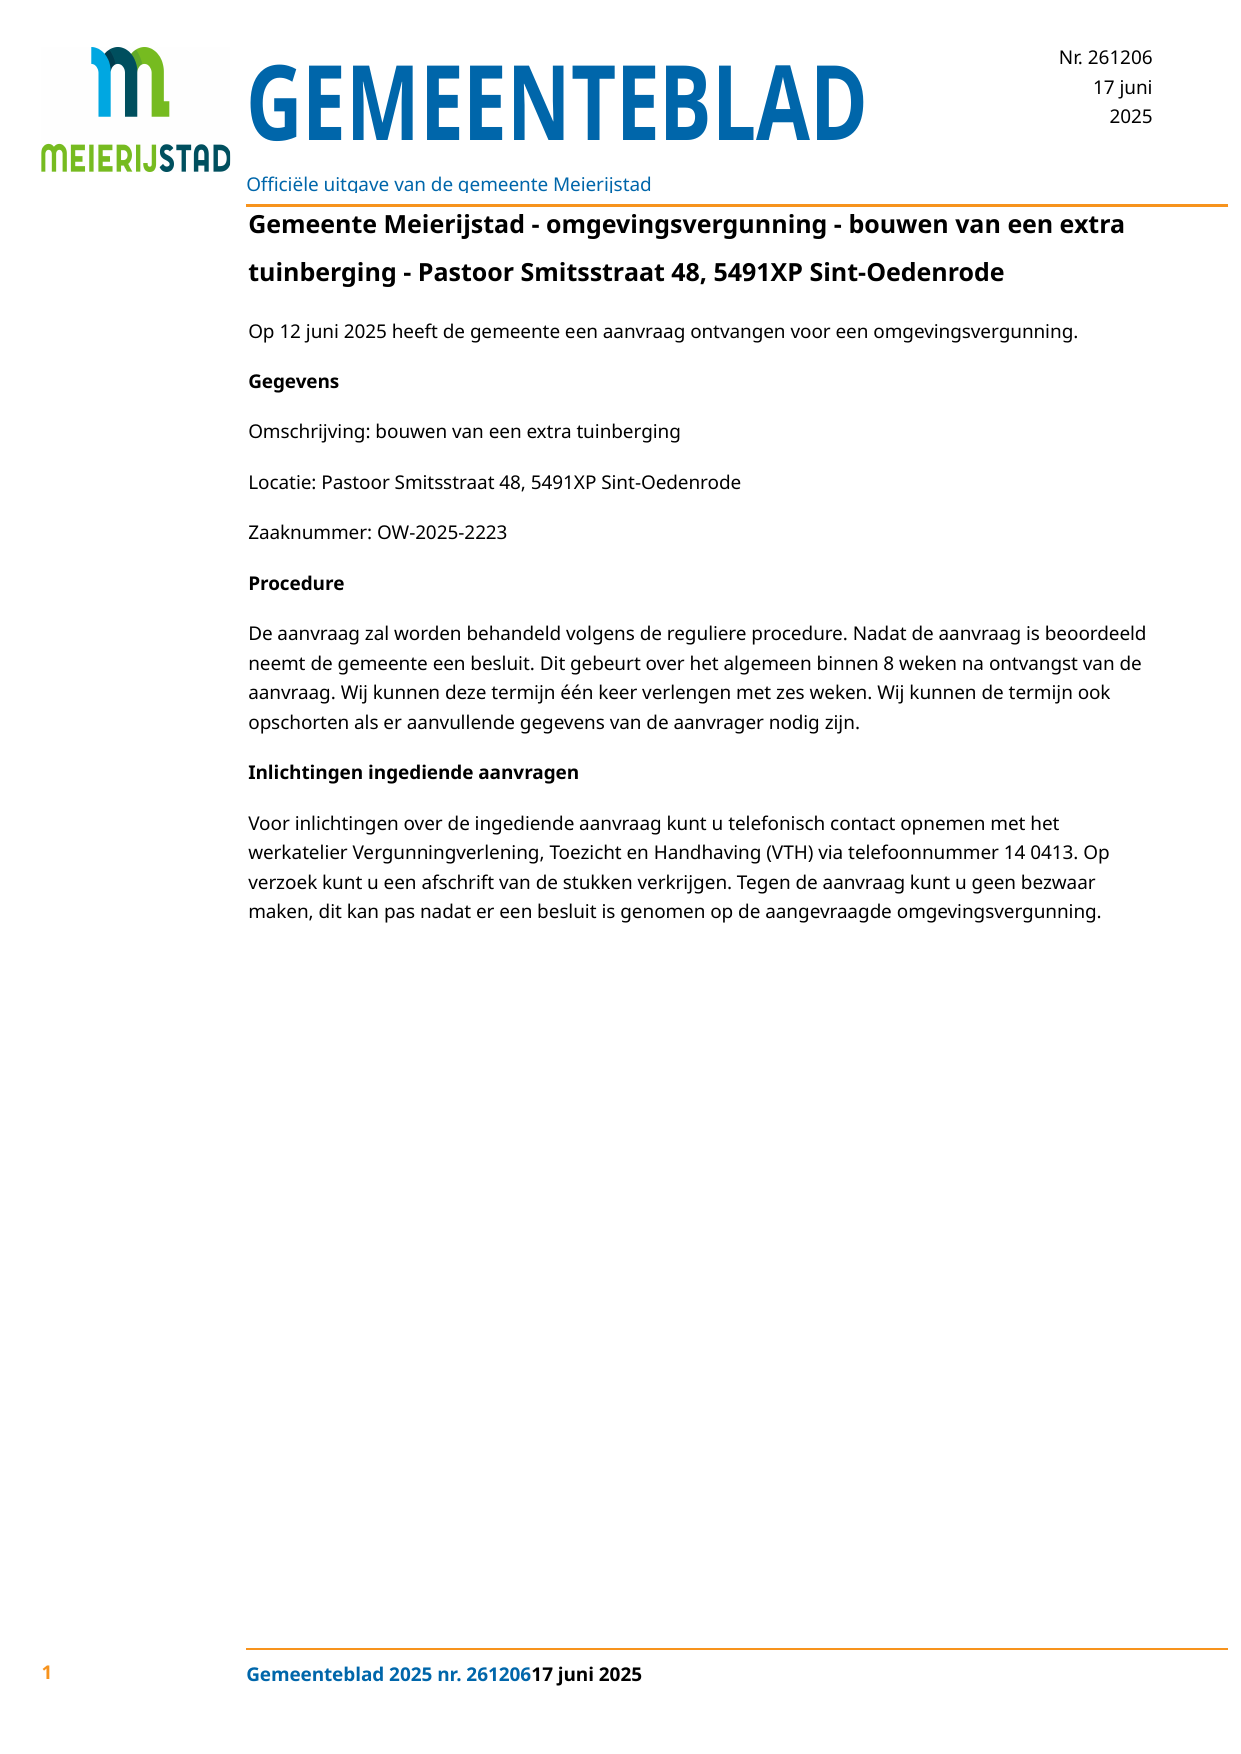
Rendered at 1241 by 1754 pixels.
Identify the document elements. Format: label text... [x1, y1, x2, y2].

text Procedure [248, 570, 1152, 596]
text Inlichtingen ingediende aanvragen [248, 759, 1152, 785]
text Gegevens [248, 368, 1152, 394]
text De aanvraag zal worden behandeld volgens de reguliere procedure. Nadat de aanvraag is beoordeeld neemt de gemeente een besluit. Dit gebeurt over het algemeen binnen 8 weken na ontvangst van de aanvraag. Wij kunnen deze termijn één keer verlengen met zes weken. Wij kunnen de termijn ook opschorten als er aanvullende gegevens van de aanvrager nodig zijn. [248, 620, 1152, 735]
text Op 12 juni 2025 heeft de gemeente een aanvraag ontvangen voor een omgevingsvergunning. [248, 318, 1152, 344]
text Voor inlichtingen over de ingediende aanvraag kunt u telefonisch contact opnemen met het werkatelier Vergunningverlening, Toezicht en Handhaving (VTH) via telefoonnummer 14 0413. Op verzoek kunt u een afschrift van de stukken verkrijgen. Tegen de aanvraag kunt u geen bezwaar maken, dit kan pas nadat er een besluit is genomen op de aangevraagde omgevingsvergunning. [248, 810, 1152, 924]
text Locatie: Pastoor Smitsstraat 48, 5491XP Sint-Oedenrode [248, 469, 1152, 495]
text Gemeente Meierijstad - omgevingsvergunning - bouwen van een extra tuinberging - Pastoor Smitsstraat 48, 5491XP Sint-Oedenrode [248, 207, 1152, 288]
text Zaaknummer: OW-2025-2223 [248, 519, 1152, 545]
picture [41, 47, 231, 172]
text Omschrijving: bouwen van een extra tuinberging [248, 419, 1152, 444]
